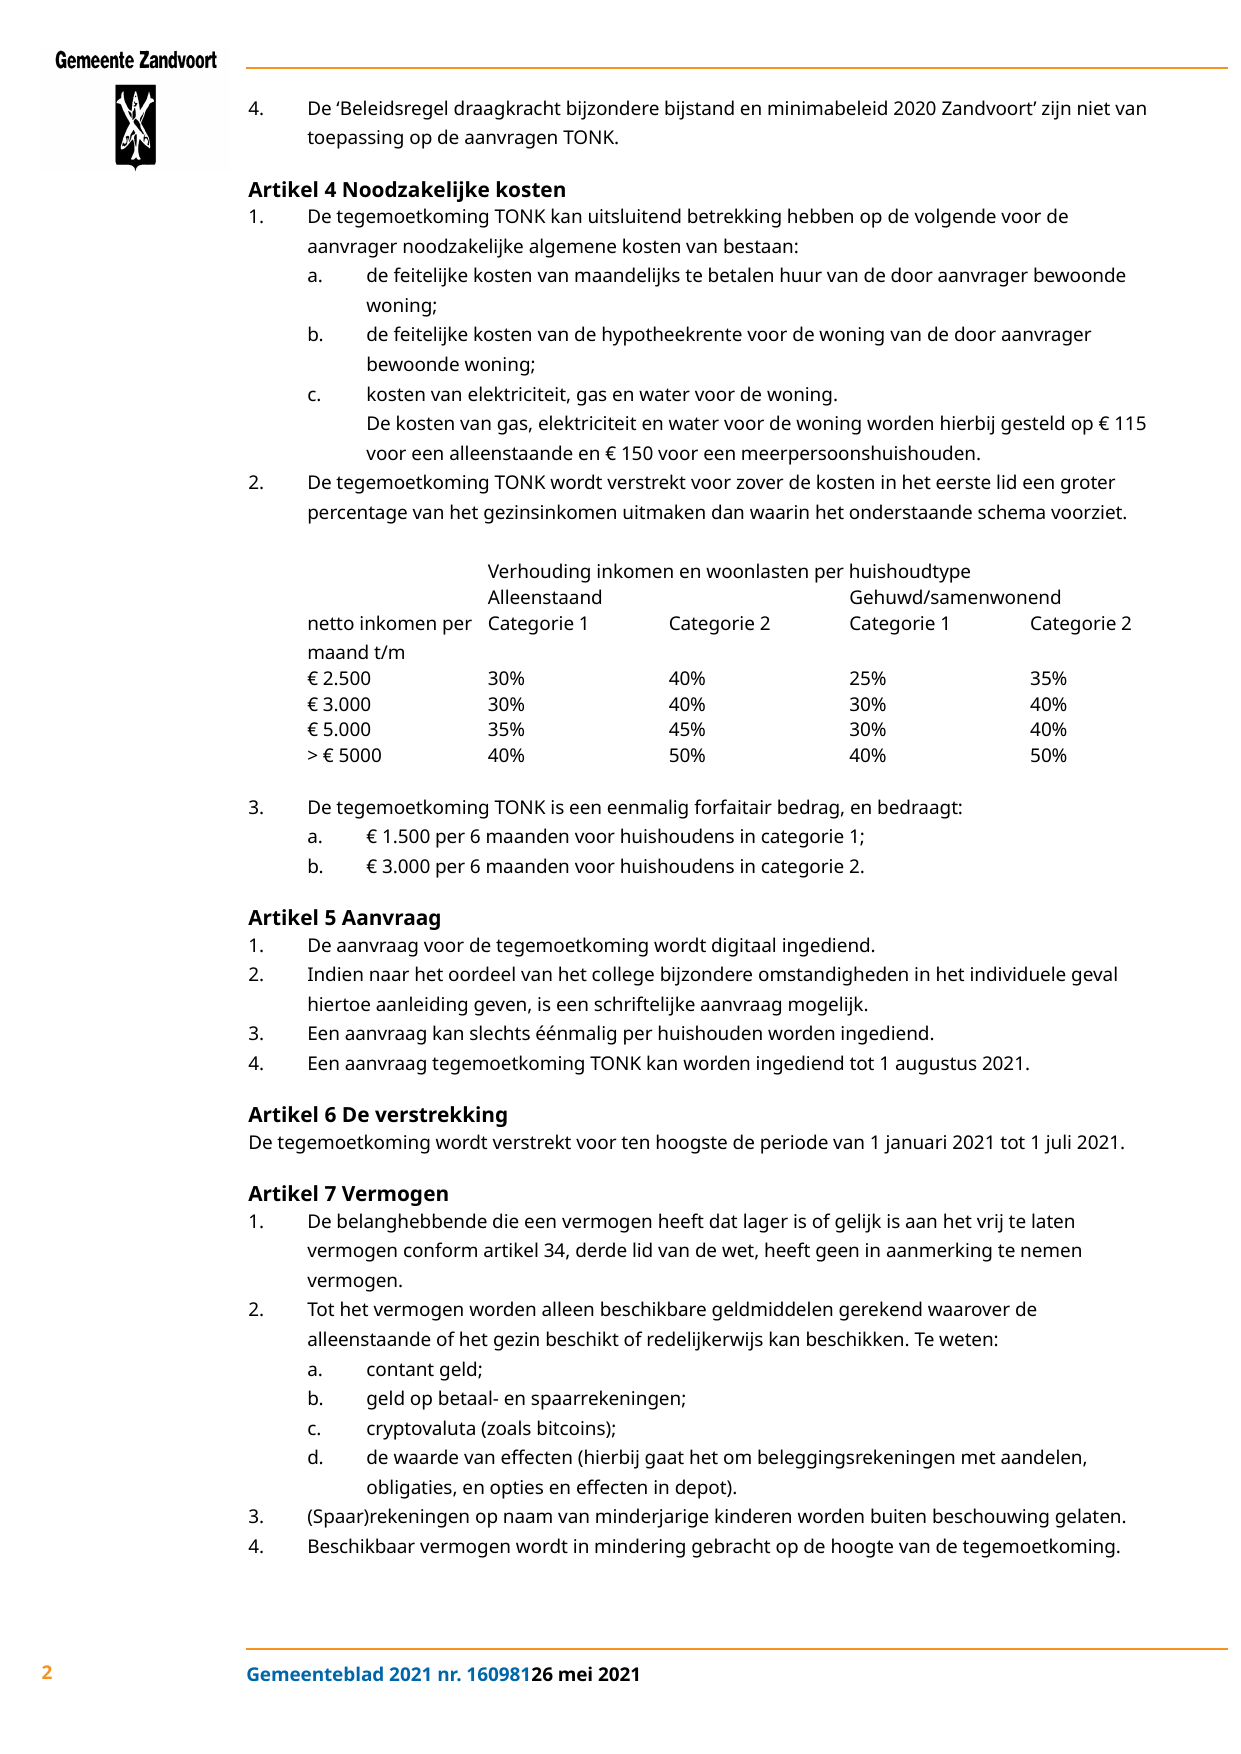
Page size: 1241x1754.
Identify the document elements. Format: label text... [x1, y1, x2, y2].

table_cell 40% [669, 691, 849, 717]
table_cell 30% [488, 691, 668, 717]
list De aanvraag voor de tegemoetkoming wordt digitaal ingediend. [248, 932, 1152, 958]
table_cell Categorie 1 [488, 610, 668, 665]
list de waarde van effecten (hierbij gaat het om beleggingsrekeningen met aandelen, obligaties, en opties en effecten in depot). [307, 1444, 1152, 1500]
table_cell Gehuwd/samenwonend [849, 584, 1211, 610]
list Een aanvraag tegemoetkoming TONK kan worden ingediend tot 1 augustus 2021. [248, 1050, 1152, 1076]
table_cell € 2.500 [307, 665, 488, 691]
table_cell [1030, 768, 1211, 794]
list De belanghebbende die een vermogen heeft dat lager is of gelijk is aan het vrij te laten vermogen conform artikel 34, derde lid van de wet, heeft geen in aanmerking te nemen vermogen. [248, 1208, 1152, 1293]
table_cell 30% [849, 691, 1030, 717]
table_cell 35% [1030, 665, 1211, 691]
table_cell 50% [1030, 742, 1211, 768]
table_cell > € 5000 [307, 742, 488, 768]
list de feitelijke kosten van maandelijks te betalen huur van de door aanvrager bewoonde woning; [307, 262, 1152, 318]
table_cell 30% [849, 717, 1030, 742]
table_cell [307, 584, 488, 610]
table_cell 40% [669, 665, 849, 691]
list De kosten van gas, elektriciteit en water voor de woning worden hierbij gesteld op € 115 voor een alleenstaande en € 150 voor een meerpersoonshuishouden. [307, 410, 1152, 466]
list (Spaar)rekeningen op naam van minderjarige kinderen worden buiten beschouwing gelaten. [248, 1504, 1152, 1529]
list € 1.500 per 6 maanden voor huishoudens in categorie 1; [307, 823, 1152, 849]
list kosten van elektriciteit, gas en water voor de woning. [307, 381, 1152, 406]
table_cell 35% [488, 717, 668, 742]
table_cell Categorie 2 [669, 610, 849, 665]
list € 3.000 per 6 maanden voor huishoudens in categorie 2. [307, 853, 1152, 879]
list contant geld; [307, 1356, 1152, 1382]
table_cell [669, 768, 849, 794]
text Artikel 6 De verstrekking [248, 1101, 1152, 1129]
table_cell € 5.000 [307, 717, 488, 742]
table_cell 30% [488, 665, 668, 691]
picture [41, 47, 231, 172]
list Een aanvraag kan slechts éénmalig per huishouden worden ingediend. [248, 1021, 1152, 1046]
list De tegemoetkoming TONK wordt verstrekt voor zover de kosten in het eerste lid een groter percentage van het gezinsinkomen uitmaken dan waarin het onderstaande schema voorziet. [248, 469, 1152, 525]
text Artikel 4 Noodzakelijke kosten [248, 175, 1152, 203]
table_cell 50% [669, 742, 849, 768]
list De ‘Beleidsregel draagkracht bijzondere bijstand en minimabeleid 2020 Zandvoort’ zijn niet van toepassing op de aanvragen TONK. [248, 95, 1152, 150]
table_cell [849, 768, 1030, 794]
table_cell 45% [669, 717, 849, 742]
list de feitelijke kosten van de hypotheekrente voor de woning van de door aanvrager bewoonde woning; [307, 322, 1152, 377]
table_header [307, 558, 488, 584]
list cryptovaluta (zoals bitcoins); [307, 1415, 1152, 1441]
table_cell € 3.000 [307, 691, 488, 717]
table_cell netto inkomen per maand t/m [307, 610, 488, 665]
table_cell Categorie 1 [849, 610, 1030, 665]
table_cell 40% [1030, 691, 1211, 717]
table_cell [488, 768, 668, 794]
table_header Verhouding inkomen en woonlasten per huishoudtype [488, 558, 1211, 584]
list De tegemoetkoming TONK is een eenmalig forfaitair bedrag, en bedraagt: [248, 794, 1152, 819]
table_cell 40% [488, 742, 668, 768]
text Artikel 7 Vermogen [248, 1179, 1152, 1208]
list geld op betaal- en spaarrekeningen; [307, 1385, 1152, 1411]
table_cell 25% [849, 665, 1030, 691]
text Artikel 5 Aanvraag [248, 903, 1152, 932]
list Beschikbaar vermogen wordt in mindering gebracht op de hoogte van de tegemoetkoming. [248, 1533, 1152, 1559]
table_cell Categorie 2 [1030, 610, 1211, 665]
list De tegemoetkoming TONK kan uitsluitend betrekking hebben op de volgende voor de aanvrager noodzakelijke algemene kosten van bestaan: [248, 203, 1152, 258]
table_cell Alleenstaand [488, 584, 849, 610]
table_cell 40% [849, 742, 1030, 768]
text De tegemoetkoming wordt verstrekt voor ten hoogste de periode van 1 januari 2021 tot 1 juli 2021. [248, 1129, 1152, 1155]
list Indien naar het oordeel van het college bijzondere omstandigheden in het individuele geval hiertoe aanleiding geven, is een schriftelijke aanvraag mogelijk. [248, 961, 1152, 1017]
table_cell [307, 768, 488, 794]
table_cell 40% [1030, 717, 1211, 742]
list Tot het vermogen worden alleen beschikbare geldmiddelen gerekend waarover de alleenstaande of het gezin beschikt of redelijkerwijs kan beschikken. Te weten: [248, 1297, 1152, 1352]
